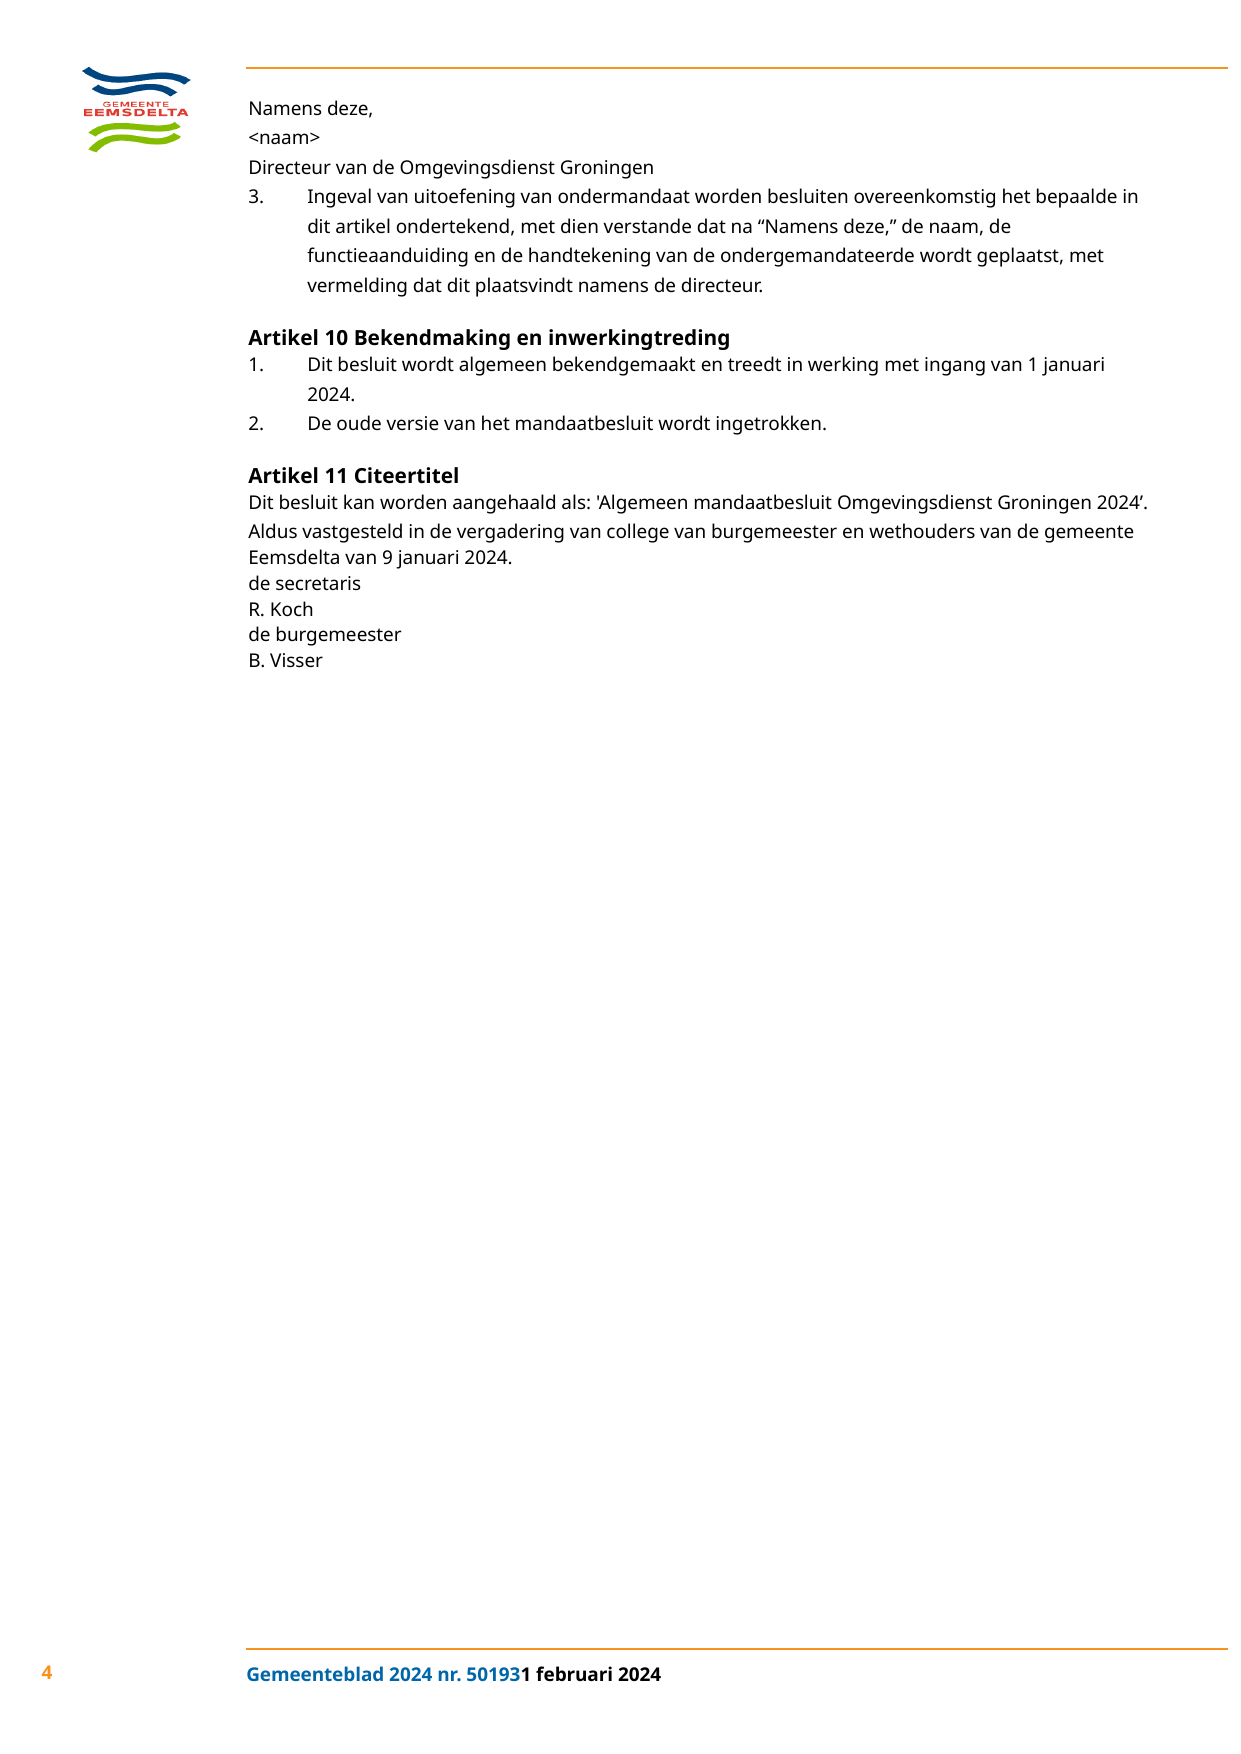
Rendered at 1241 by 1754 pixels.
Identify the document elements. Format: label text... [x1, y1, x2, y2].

text <naam> [248, 124, 1152, 150]
text R. Koch [248, 596, 1152, 622]
text Directeur van de Omgevingsdienst Groningen [248, 154, 1152, 180]
text Dit besluit kan worden aangehaald als: 'Algemeen mandaatbesluit Omgevingsdienst Groningen 2024’. [248, 489, 1152, 515]
text Artikel 10 Bekendmaking en inwerkingtreding [248, 323, 1152, 351]
list De oude versie van het mandaatbesluit wordt ingetrokken. [248, 410, 1152, 436]
text B. Visser [248, 647, 1152, 673]
text de burgemeester [248, 622, 1152, 647]
text Artikel 11 Citeertitel [248, 461, 1152, 489]
text Aldus vastgesteld in de vergadering van college van burgemeester en wethouders van de gemeente Eemsdelta van 9 januari 2024. [248, 519, 1152, 570]
text Namens deze, [248, 95, 1152, 121]
text de secretaris [248, 570, 1152, 596]
picture [41, 47, 231, 172]
list Dit besluit wordt algemeen bekendgemaakt en treedt in werking met ingang van 1 januari 2024. [248, 351, 1152, 406]
list Ingeval van uitoefening van ondermandaat worden besluiten overeenkomstig het bepaalde in dit artikel ondertekend, met dien verstande dat na “Namens deze,” de naam, de functieaanduiding en de handtekening van de ondergemandateerde wordt geplaatst, met vermelding dat dit plaatsvindt namens de directeur. [248, 183, 1152, 298]
